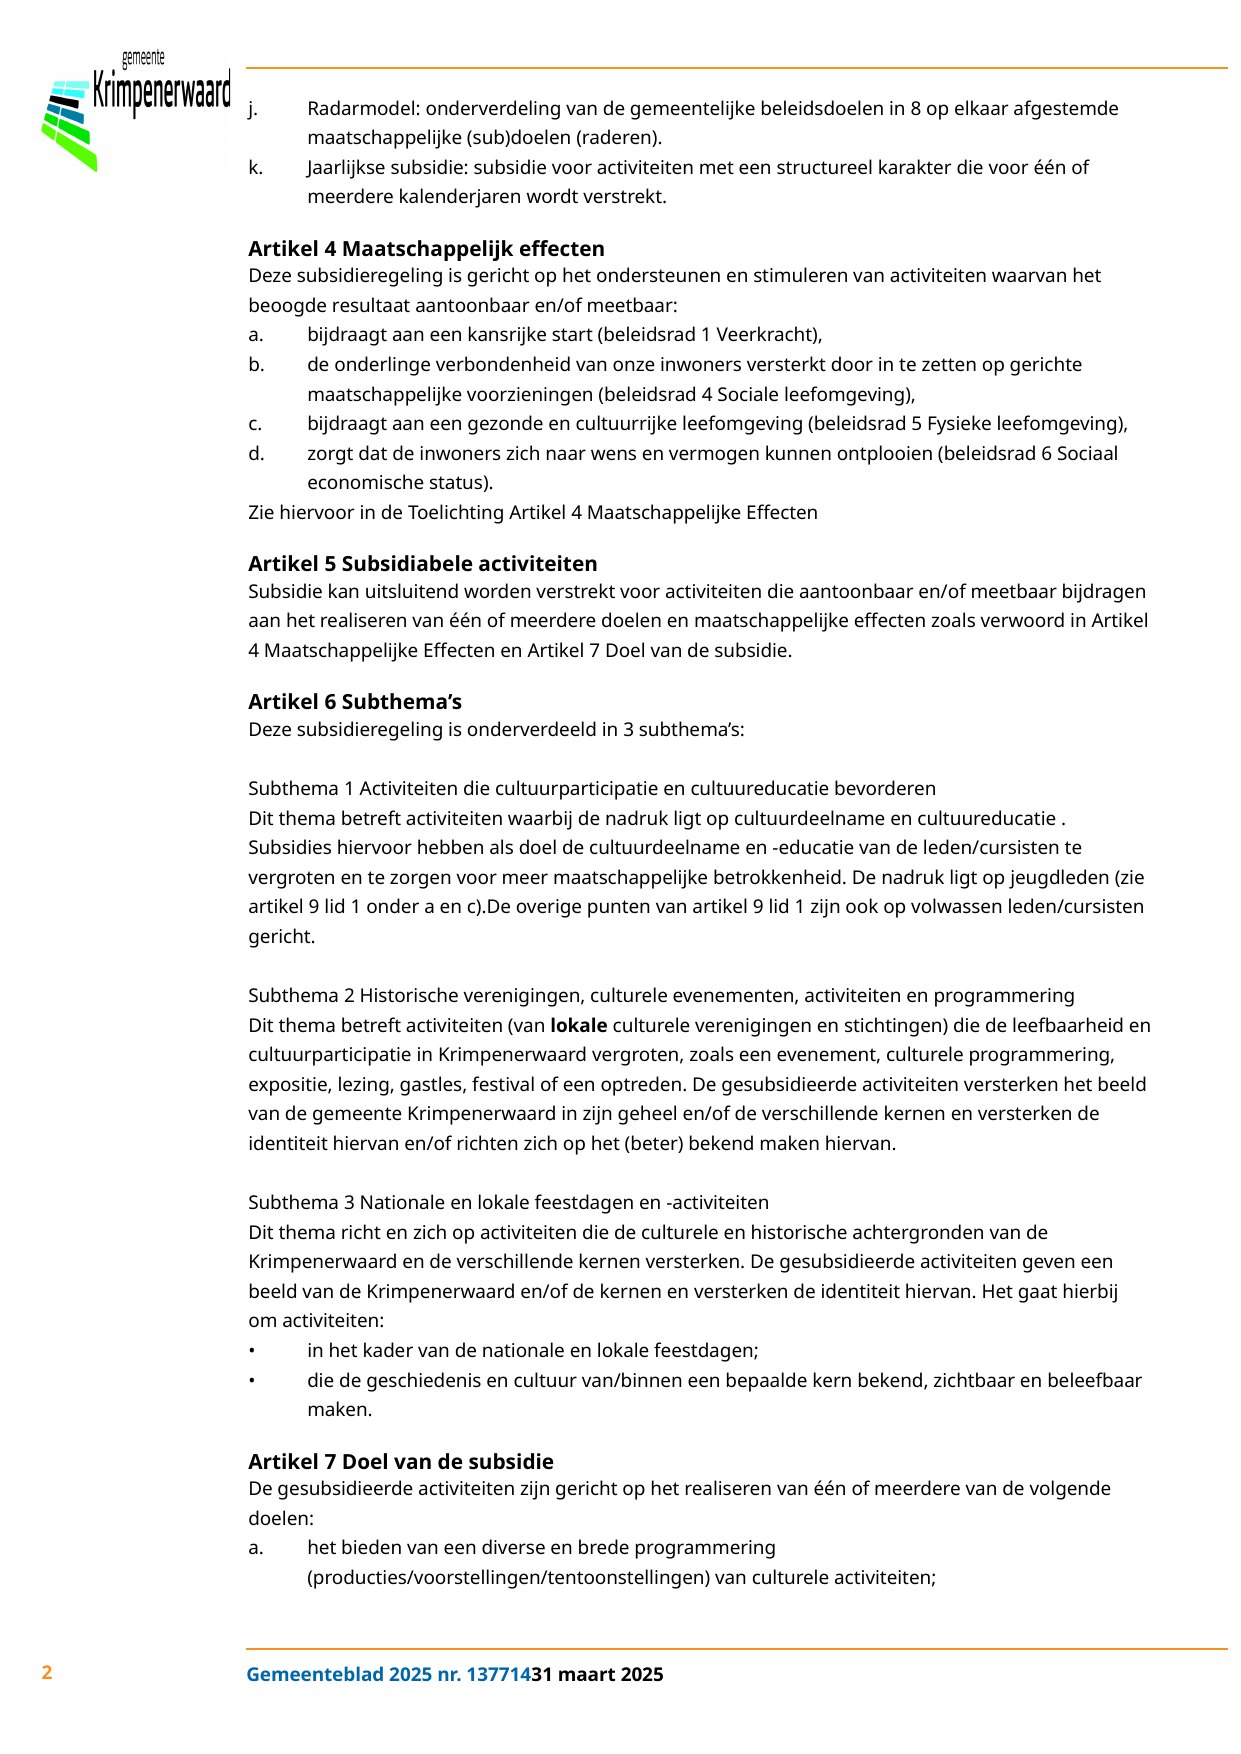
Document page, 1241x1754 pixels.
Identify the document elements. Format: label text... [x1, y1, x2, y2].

list Radarmodel: onderverdeling van de gemeentelijke beleidsdoelen in 8 op elkaar afgestemde maatschappelijke (sub)doelen (raderen). [248, 95, 1152, 150]
text Deze subsidieregeling is onderverdeeld in 3 subthema’s: [248, 716, 1152, 742]
text Zie hiervoor in de Toelichting Artikel 4 Maatschappelijke Effecten [248, 499, 1152, 525]
text Artikel 4 Maatschappelijk effecten [248, 234, 1152, 262]
list die de geschiedenis en cultuur van/binnen een bepaalde kern bekend, zichtbaar en beleefbaar maken. [248, 1367, 1152, 1422]
text Subthema 2 Historische verenigingen, culturele evenementen, activiteiten en programmering [248, 982, 1152, 1008]
list Jaarlijkse subsidie: subsidie voor activiteiten met een structureel karakter die voor één of meerdere kalenderjaren wordt verstrekt. [248, 154, 1152, 209]
text Artikel 7 Doel van de subsidie [248, 1447, 1152, 1475]
text Subsidie kan uitsluitend worden verstrekt voor activiteiten die aantoonbaar en/of meetbaar bijdragen aan het realiseren van één of meerdere doelen en maatschappelijke effecten zoals verwoord in Artikel 4 Maatschappelijke Effecten en Artikel 7 Doel van de subsidie. [248, 578, 1152, 663]
list bijdraagt aan een kansrijke start (beleidsrad 1 Veerkracht), [248, 322, 1152, 347]
picture [41, 47, 231, 172]
list zorgt dat de inwoners zich naar wens en vermogen kunnen ontplooien (beleidsrad 6 Sociaal economische status). [248, 440, 1152, 495]
list de onderlinge verbondenheid van onze inwoners versterkt door in te zetten op gerichte maatschappelijke voorzieningen (beleidsrad 4 Sociale leefomgeving), [248, 351, 1152, 406]
text Subthema 3 Nationale en lokale feestdagen en -activiteiten [248, 1189, 1152, 1215]
text Dit thema richt en zich op activiteiten die de culturele en historische achtergronden van de Krimpenerwaard en de verschillende kernen versterken. De gesubsidieerde activiteiten geven een beeld van de Krimpenerwaard en/of de kernen en versterken de identiteit hiervan. Het gaat hierbij om activiteiten: [248, 1219, 1152, 1333]
text Dit thema betreft activiteiten (van lokale culturele verenigingen en stichtingen) die de leefbaarheid en cultuurparticipatie in Krimpenerwaard vergroten, zoals een evenement, culturele programmering, expositie, lezing, gastles, festival of een optreden. De gesubsidieerde activiteiten versterken het beeld van de gemeente Krimpenerwaard in zijn geheel en/of de verschillende kernen en versterken de identiteit hiervan en/of richten zich op het (beter) bekend maken hiervan. [248, 1012, 1152, 1156]
list bijdraagt aan een gezonde en cultuurrijke leefomgeving (beleidsrad 5 Fysieke leefomgeving), [248, 410, 1152, 436]
text Dit thema betreft activiteiten waarbij de nadruk ligt op cultuurdeelname en cultuureducatie . Subsidies hiervoor hebben als doel de cultuurdeelname en -educatie van de leden/cursisten te vergroten en te zorgen voor meer maatschappelijke betrokkenheid. De nadruk ligt op jeugdleden (zie artikel 9 lid 1 onder a en c).De overige punten van artikel 9 lid 1 zijn ook op volwassen leden/cursisten gericht. [248, 805, 1152, 949]
text Artikel 5 Subsidiabele activiteiten [248, 549, 1152, 578]
text De gesubsidieerde activiteiten zijn gericht op het realiseren van één of meerdere van de volgende doelen: [248, 1475, 1152, 1531]
text Subthema 1 Activiteiten die cultuurparticipatie en cultuureducatie bevorderen [248, 775, 1152, 801]
text Artikel 6 Subthema’s [248, 687, 1152, 716]
text Deze subsidieregeling is gericht op het ondersteunen en stimuleren van activiteiten waarvan het beoogde resultaat aantoonbaar en/of meetbaar: [248, 262, 1152, 318]
list het bieden van een diverse en brede programmering (producties/voorstellingen/tentoonstellingen) van culturele activiteiten; [248, 1534, 1152, 1590]
list in het kader van de nationale en lokale feestdagen; [248, 1337, 1152, 1363]
